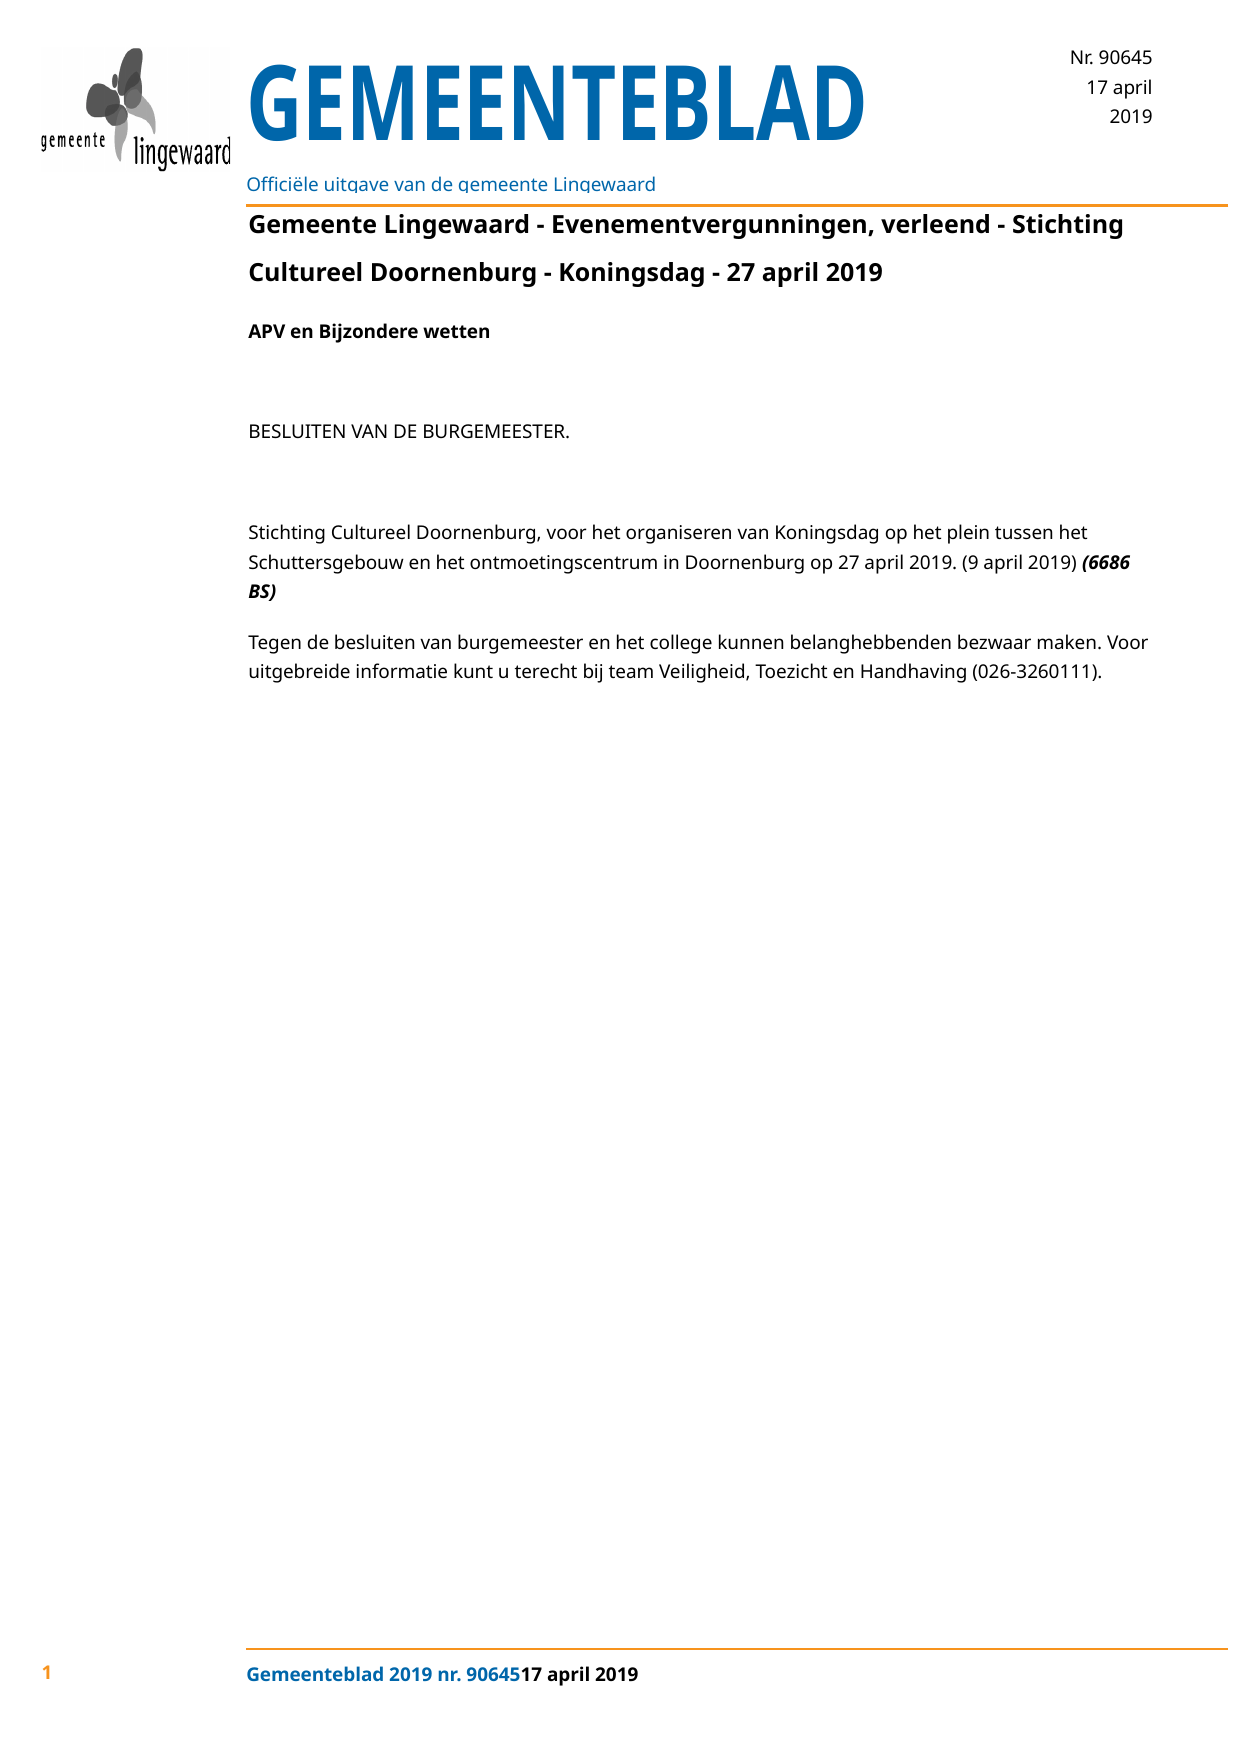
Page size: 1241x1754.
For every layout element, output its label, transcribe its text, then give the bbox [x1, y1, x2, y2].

picture [41, 47, 231, 172]
text Stichting Cultureel Doornenburg, voor het organiseren van Koningsdag op het plein tussen het Schuttersgebouw en het ontmoetingscentrum in Doornenburg op 27 april 2019. (9 april 2019) (6686 BS) [248, 519, 1152, 604]
text Tegen de besluiten van burgemeester en het college kunnen belanghebbenden bezwaar maken. Voor uitgebreide informatie kunt u terecht bij team Veiligheid, Toezicht en Handhaving (026-3260111). [248, 629, 1152, 684]
text APV en Bijzondere wetten [248, 318, 1152, 344]
text Gemeente Lingewaard - Evenementvergunningen, verleend - Stichting Cultureel Doornenburg - Koningsdag - 27 april 2019 [248, 207, 1152, 288]
text BESLUITEN VAN DE BURGEMEESTER. [248, 419, 1152, 444]
